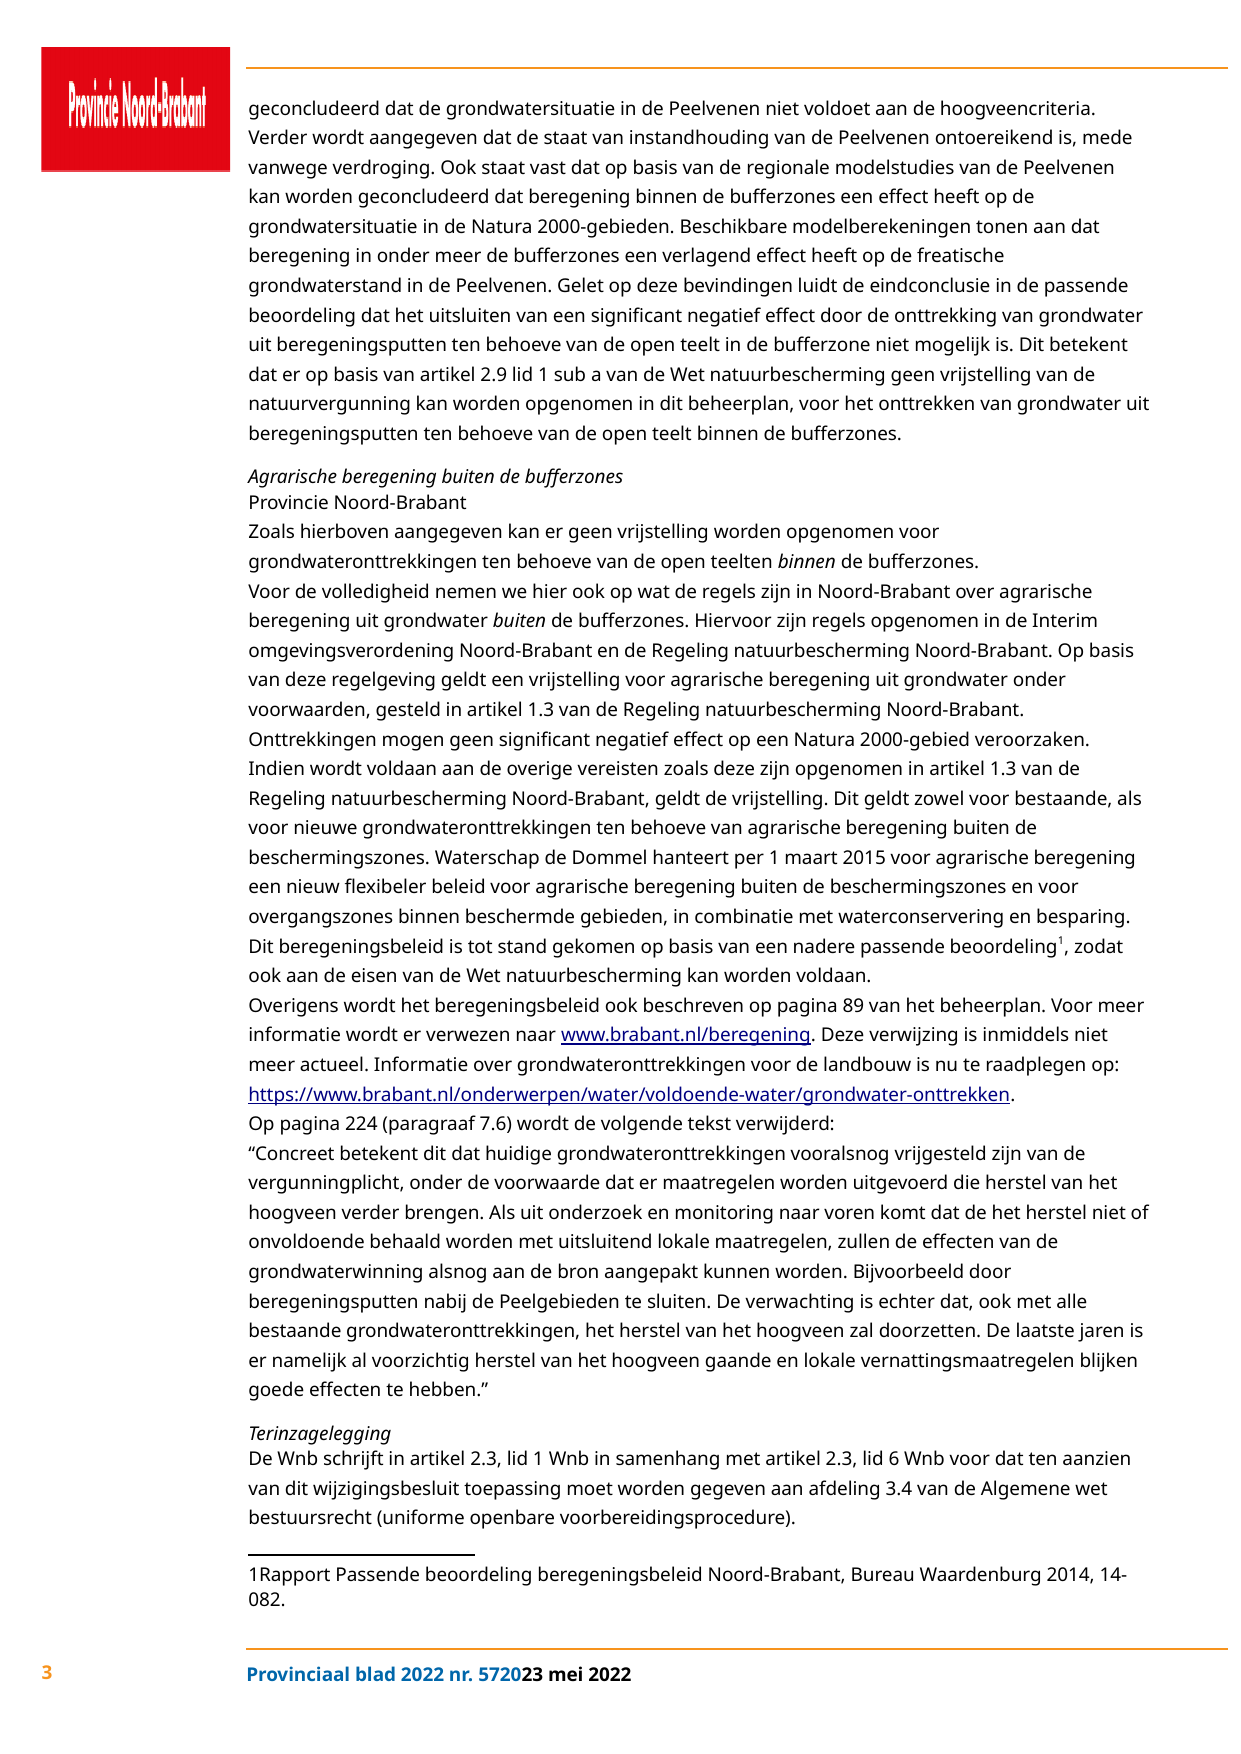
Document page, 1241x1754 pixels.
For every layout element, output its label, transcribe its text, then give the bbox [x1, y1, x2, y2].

text geconcludeerd dat de grondwatersituatie in de Peelvenen niet voldoet aan de hoogveencriteria. Verder wordt aangegeven dat de staat van instandhouding van de Peelvenen ontoereikend is, mede vanwege verdroging. Ook staat vast dat op basis van de regionale modelstudies van de Peelvenen kan worden geconcludeerd dat beregening binnen de bufferzones een effect heeft op de grondwatersituatie in de Natura 2000-gebieden. Beschikbare modelberekeningen tonen aan dat beregening in onder meer de bufferzones een verlagend effect heeft op de freatische grondwaterstand in de Peelvenen. Gelet op deze bevindingen luidt de eindconclusie in de passende beoordeling dat het uitsluiten van een significant negatief effect door de onttrekking van grondwater uit beregeningsputten ten behoeve van de open teelt in de bufferzone niet mogelijk is. Dit betekent dat er op basis van artikel 2.9 lid 1 sub a van de Wet natuurbescherming geen vrijstelling van de natuurvergunning kan worden opgenomen in dit beheerplan, voor het onttrekken van grondwater uit beregeningsputten ten behoeve van de open teelt binnen de bufferzones. [248, 95, 1152, 446]
text Terinzagelegging [248, 1420, 1152, 1445]
text Op pagina 224 (paragraaf 7.6) wordt de volgende tekst verwijderd: [248, 1110, 1152, 1136]
picture [41, 47, 231, 172]
text Provincie Noord-Brabant [248, 489, 1152, 515]
text “Concreet betekent dit dat huidige grondwateronttrekkingen vooralsnog vrijgesteld zijn van de vergunningplicht, onder de voorwaarde dat er maatregelen worden uitgevoerd die herstel van het hoogveen verder brengen. Als uit onderzoek en monitoring naar voren komt dat de het herstel niet of onvoldoende behaald worden met uitsluitend lokale maatregelen, zullen de effecten van de grondwaterwinning alsnog aan de bron aangepakt kunnen worden. Bijvoorbeeld door beregeningsputten nabij de Peelgebieden te sluiten. De verwachting is echter dat, ook met alle bestaande grondwateronttrekkingen, het herstel van het hoogveen zal doorzetten. De laatste jaren is er namelijk al voorzichtig herstel van het hoogveen gaande en lokale vernattingsmaatregelen blijken goede effecten te hebben.” [248, 1140, 1152, 1402]
text De Wnb schrijft in artikel 2.3, lid 1 Wnb in samenhang met artikel 2.3, lid 6 Wnb voor dat ten aanzien van dit wijzigingsbesluit toepassing moet worden gegeven aan afdeling 3.4 van de Algemene wet bestuursrecht (uniforme openbare voorbereidingsprocedure). [248, 1445, 1152, 1530]
text Voor de volledigheid nemen we hier ook op wat de regels zijn in Noord-Brabant over agrarische beregening uit grondwater buiten de bufferzones. Hiervoor zijn regels opgenomen in de Interim omgevingsverordening Noord-Brabant en de Regeling natuurbescherming Noord-Brabant. Op basis van deze regelgeving geldt een vrijstelling voor agrarische beregening uit grondwater onder voorwaarden, gesteld in artikel 1.3 van de Regeling natuurbescherming Noord-Brabant. Onttrekkingen mogen geen significant negatief effect op een Natura 2000-gebied veroorzaken. Indien wordt voldaan aan de overige vereisten zoals deze zijn opgenomen in artikel 1.3 van de Regeling natuurbescherming Noord-Brabant, geldt de vrijstelling. Dit geldt zowel voor bestaande, als voor nieuwe grondwateronttrekkingen ten behoeve van agrarische beregening buiten de beschermingszones. Waterschap de Dommel hanteert per 1 maart 2015 voor agrarische beregening een nieuw flexibeler beleid voor agrarische beregening buiten de beschermingszones en voor overgangszones binnen beschermde gebieden, in combinatie met waterconservering en besparing. Dit beregeningsbeleid is tot stand gekomen op basis van een nadere passende beoordeling, zodat ook aan de eisen van de Wet natuurbescherming kan worden voldaan. [248, 578, 1152, 988]
text Zoals hierboven aangegeven kan er geen vrijstelling worden opgenomen voor grondwateronttrekkingen ten behoeve van de open teelten binnen de bufferzones. [248, 519, 1152, 574]
text Agrarische beregening buiten de bufferzones [248, 463, 1152, 489]
text Rapport Passende beoordeling beregeningsbeleid Noord-Brabant, Bureau Waardenburg 2014, 14-082. [248, 1561, 1152, 1612]
text Overigens wordt het beregeningsbeleid ook beschreven op pagina 89 van het beheerplan. Voor meer informatie wordt er verwezen naar www.brabant.nl/beregening. Deze verwijzing is inmiddels niet meer actueel. Informatie over grondwateronttrekkingen voor de landbouw is nu te raadplegen op: https://www.brabant.nl/onderwerpen/water/voldoende-water/grondwater-onttrekken. [248, 992, 1152, 1106]
